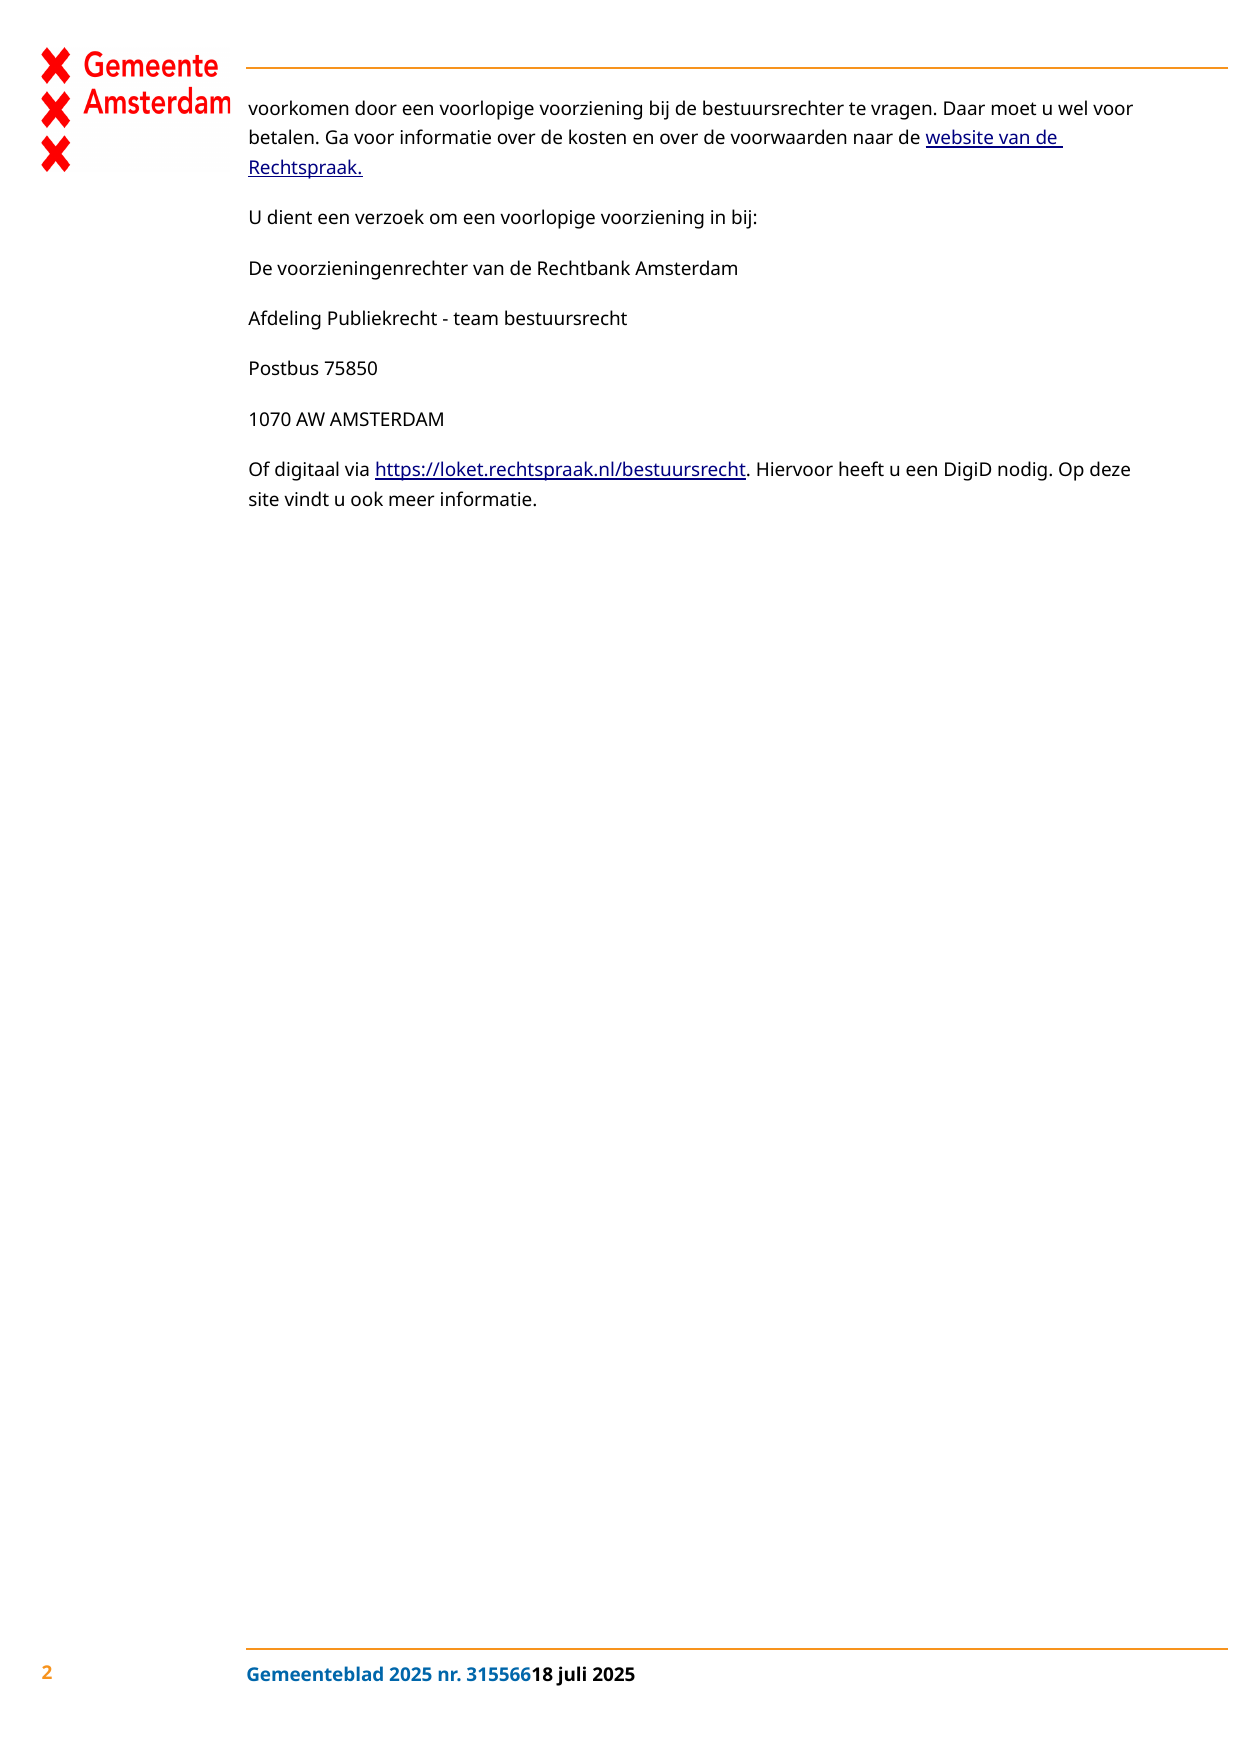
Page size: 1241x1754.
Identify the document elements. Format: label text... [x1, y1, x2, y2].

text Postbus 75850 [248, 356, 1152, 381]
picture [41, 47, 231, 172]
text voorkomen door een voorlopige voorziening bij de bestuursrechter te vragen. Daar moet u wel voor betalen. Ga voor informatie over de kosten en over de voorwaarden naar de website van de Rechtspraak. [248, 95, 1152, 180]
text Afdeling Publiekrecht - team bestuursrecht [248, 305, 1152, 331]
text 1070 AW AMSTERDAM [248, 406, 1152, 432]
text De voorzieningenrechter van de Rechtbank Amsterdam [248, 255, 1152, 281]
text U dient een verzoek om een voorlopige voorziening in bij: [248, 204, 1152, 230]
text Of digitaal via https://loket.rechtspraak.nl/bestuursrecht. Hiervoor heeft u een DigiD nodig. Op deze site vindt u ook meer informatie. [248, 456, 1152, 512]
